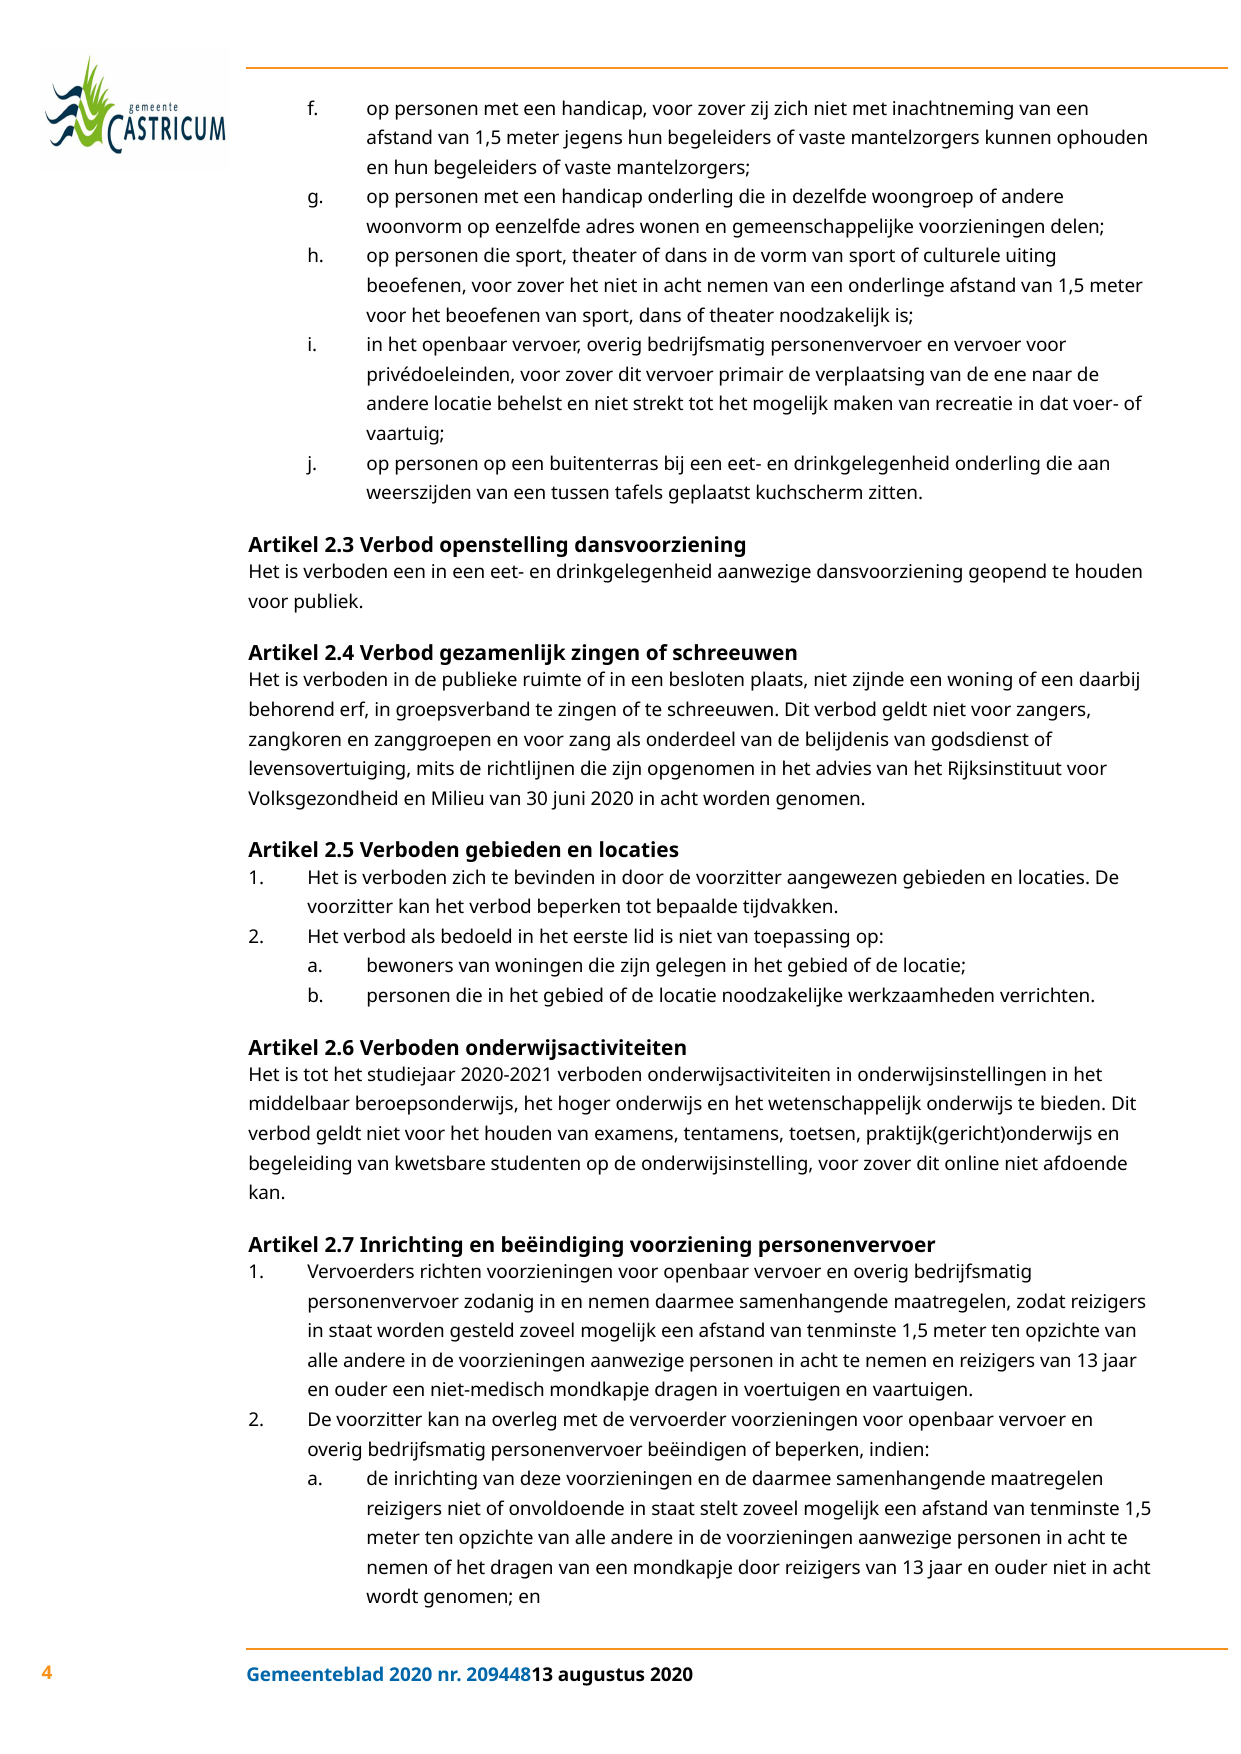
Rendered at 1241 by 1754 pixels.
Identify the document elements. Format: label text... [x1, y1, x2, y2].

text Artikel 2.3 Verbod openstelling dansvoorziening [248, 530, 1152, 558]
text Het is verboden een in een eet- en drinkgelegenheid aanwezige dansvoorziening geopend te houden voor publiek. [248, 558, 1152, 613]
list op personen die sport, theater of dans in de vorm van sport of culturele uiting beoefenen, voor zover het niet in acht nemen van een onderlinge afstand van 1,5 meter voor het beoefenen van sport, dans of theater noodzakelijk is; [307, 243, 1152, 328]
list Vervoerders richten voorzieningen voor openbaar vervoer en overig bedrijfsmatig personenvervoer zodanig in en nemen daarmee samenhangende maatregelen, zodat reizigers in staat worden gesteld zoveel mogelijk een afstand van tenminste 1,5 meter ten opzichte van alle andere in de voorzieningen aanwezige personen in acht te nemen en reizigers van 13 jaar en ouder een niet-medisch mondkapje dragen in voertuigen en vaartuigen. [248, 1258, 1152, 1402]
text Het is verboden in de publieke ruimte of in een besloten plaats, niet zijnde een woning of een daarbij behorend erf, in groepsverband te zingen of te schreeuwen. Dit verbod geldt niet voor zangers, zangkoren en zanggroepen en voor zang als onderdeel van de belijdenis van godsdienst of levensovertuiging, mits de richtlijnen die zijn opgenomen in het advies van het Rijksinstituut voor Volksgezondheid en Milieu van 30 juni 2020 in acht worden genomen. [248, 667, 1152, 811]
list bewoners van woningen die zijn gelegen in het gebied of de locatie; [307, 953, 1152, 978]
list de inrichting van deze voorzieningen en de daarmee samenhangende maatregelen reizigers niet of onvoldoende in staat stelt zoveel mogelijk een afstand van tenminste 1,5 meter ten opzichte van alle andere in de voorzieningen aanwezige personen in acht te nemen of het dragen van een mondkapje door reizigers van 13 jaar en ouder niet in acht wordt genomen; en [307, 1465, 1152, 1609]
text Artikel 2.7 Inrichting en beëindiging voorziening personenvervoer [248, 1230, 1152, 1258]
text Artikel 2.4 Verbod gezamenlijk zingen of schreeuwen [248, 638, 1152, 667]
list in het openbaar vervoer, overig bedrijfsmatig personenvervoer en vervoer voor privédoeleinden, voor zover dit vervoer primair de verplaatsing van de ene naar de andere locatie behelst en niet strekt tot het mogelijk maken van recreatie in dat voer- of vaartuig; [307, 331, 1152, 446]
list op personen met een handicap onderling die in dezelfde woongroep of andere woonvorm op eenzelfde adres wonen en gemeenschappelijke voorzieningen delen; [307, 183, 1152, 239]
text Artikel 2.6 Verboden onderwijsactiviteiten [248, 1033, 1152, 1061]
list De voorzitter kan na overleg met de vervoerder voorzieningen voor openbaar vervoer en overig bedrijfsmatig personenvervoer beëindigen of beperken, indien: [248, 1406, 1152, 1461]
list Het is verboden zich te bevinden in door de voorzitter aangewezen gebieden en locaties. De voorzitter kan het verbod beperken tot bepaalde tijdvakken. [248, 864, 1152, 919]
list Het verbod als bedoeld in het eerste lid is niet van toepassing op: [248, 923, 1152, 949]
list personen die in het gebied of de locatie noodzakelijke werkzaamheden verrichten. [307, 982, 1152, 1008]
text Het is tot het studiejaar 2020-2021 verboden onderwijsactiviteiten in onderwijsinstellingen in het middelbaar beroepsonderwijs, het hoger onderwijs en het wetenschappelijk onderwijs te bieden. Dit verbod geldt niet voor het houden van examens, tentamens, toetsen, praktijk(gericht)onderwijs en begeleiding van kwetsbare studenten op de onderwijsinstelling, voor zover dit online niet afdoende kan. [248, 1061, 1152, 1205]
list op personen met een handicap, voor zover zij zich niet met inachtneming van een afstand van 1,5 meter jegens hun begeleiders of vaste mantelzorgers kunnen ophouden en hun begeleiders of vaste mantelzorgers; [307, 95, 1152, 180]
text Artikel 2.5 Verboden gebieden en locaties [248, 835, 1152, 864]
list op personen op een buitenterras bij een eet- en drinkgelegenheid onderling die aan weerszijden van een tussen tafels geplaatst kuchscherm zitten. [307, 450, 1152, 505]
picture [41, 47, 231, 172]
